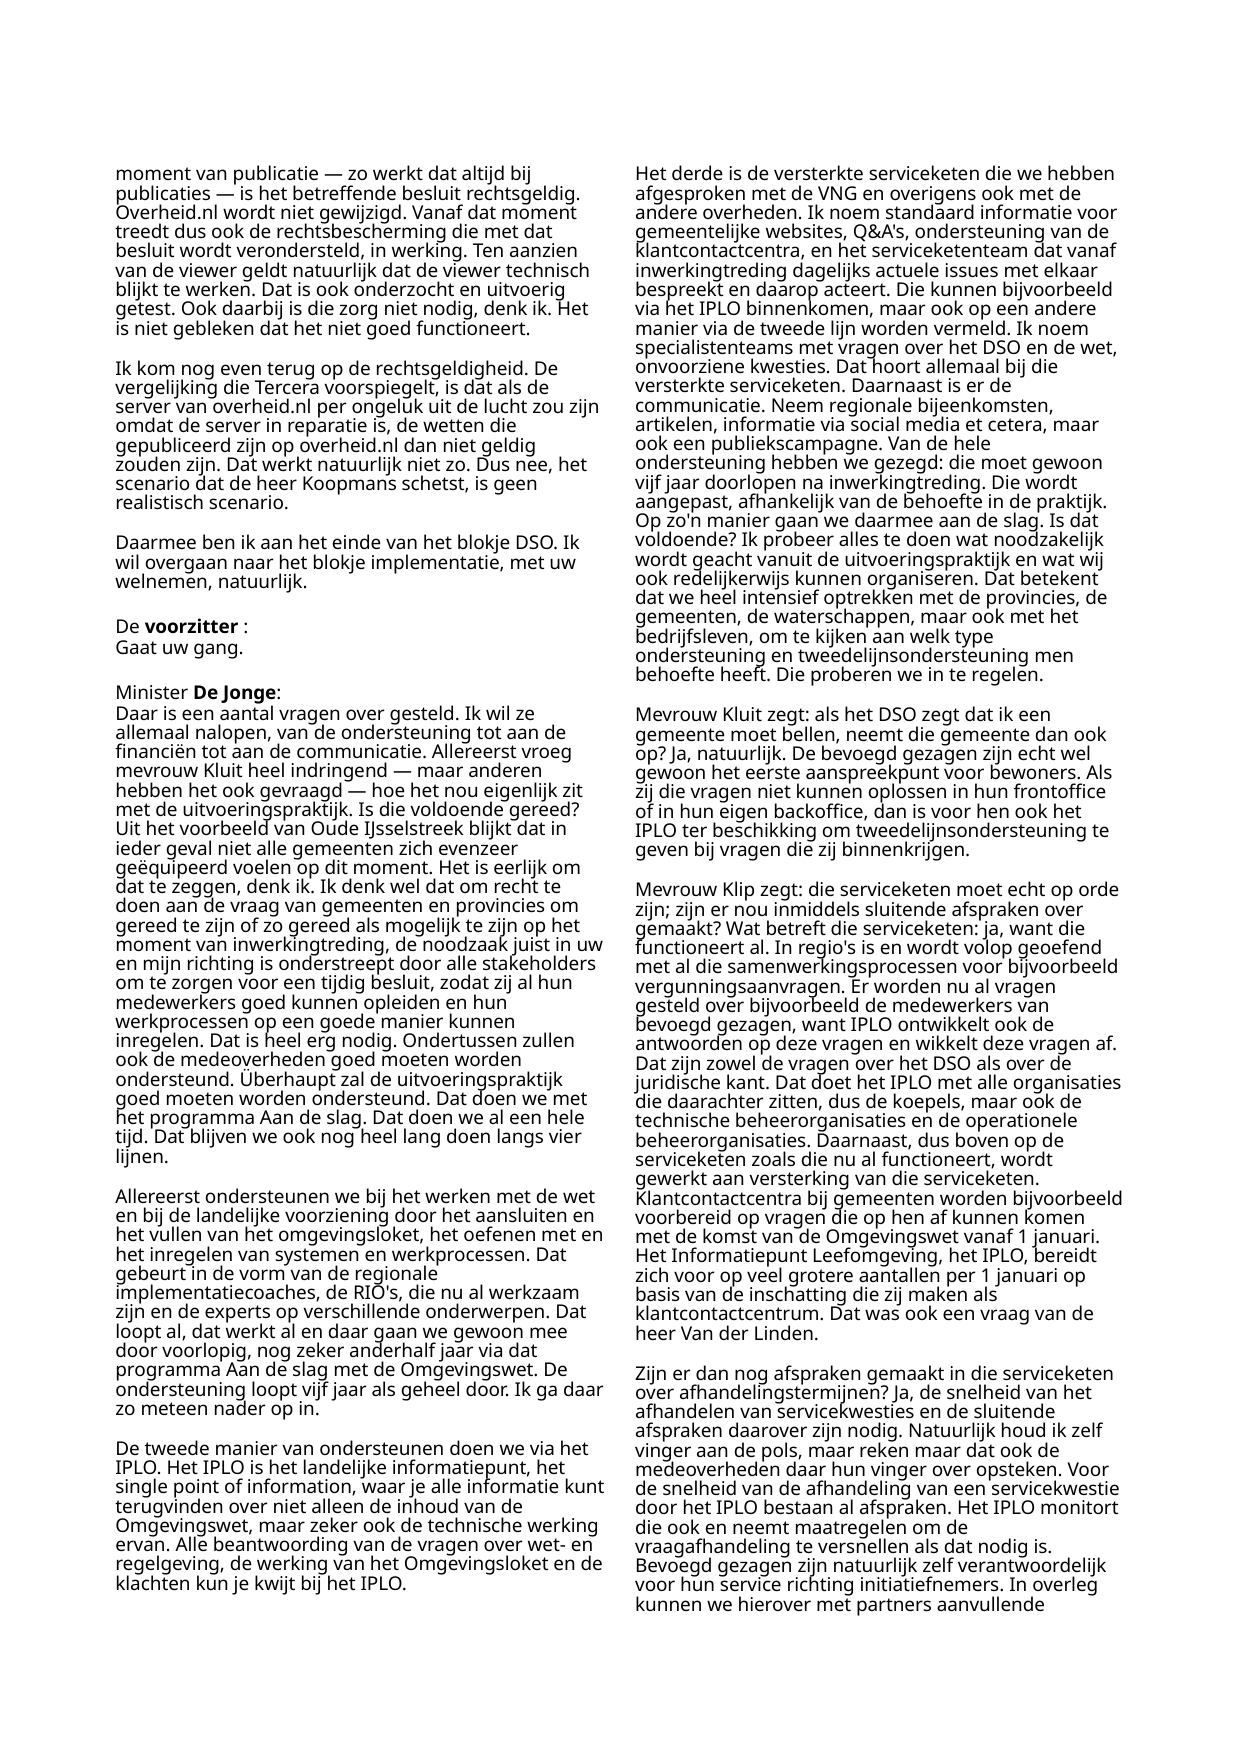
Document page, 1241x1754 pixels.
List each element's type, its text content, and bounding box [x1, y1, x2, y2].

text Minister De Jonge: [115, 679, 605, 704]
text Daar is een aantal vragen over gesteld. Ik wil ze allemaal nalopen, van de ondersteuning tot aan de financiën tot aan de communicatie. Allereerst vroeg mevrouw Kluit heel indringend — maar anderen hebben het ook gevraagd — hoe het nou eigenlijk zit met de uitvoeringspraktijk. Is die voldoende gereed? Uit het voorbeeld van Oude IJsselstreek blijkt dat in ieder geval niet alle gemeenten zich evenzeer geëquipeerd voelen op dit moment. Het is eerlijk om dat te zeggen, denk ik. Ik denk wel dat om recht te doen aan de vraag van gemeenten en provincies om gereed te zijn of zo gereed als mogelijk te zijn op het moment van inwerkingtreding, de noodzaak juist in uw en mijn richting is onderstreept door alle stakeholders om te zorgen voor een tijdig besluit, zodat zij al hun medewerkers goed kunnen opleiden en hun werkprocessen op een goede manier kunnen inregelen. Dat is heel erg nodig. Ondertussen zullen ook de medeoverheden goed moeten worden ondersteund. Überhaupt zal de uitvoeringspraktijk goed moeten worden ondersteund. Dat doen we met het programma Aan de slag. Dat doen we al een hele tijd. Dat blijven we ook nog heel lang doen langs vier lijnen. [115, 704, 605, 1167]
text moment van publicatie — zo werkt dat altijd bij publicaties — is het betreffende besluit rechtsgeldig. Overheid.nl wordt niet gewijzigd. Vanaf dat moment treedt dus ook de rechtsbescherming die met dat besluit wordt verondersteld, in werking. Ten aanzien van de viewer geldt natuurlijk dat de viewer technisch blijkt te werken. Dat is ook onderzocht en uitvoerig getest. Ook daarbij is die zorg niet nodig, denk ik. Het is niet gebleken dat het niet goed functioneert. [115, 165, 605, 339]
text Ik kom nog even terug op de rechtsgeldigheid. De vergelijking die Tercera voorspiegelt, is dat als de server van overheid.nl per ongeluk uit de lucht zou zijn omdat de server in reparatie is, de wetten die gepubliceerd zijn op overheid.nl dan niet geldig zouden zijn. Dat werkt natuurlijk niet zo. Dus nee, het scenario dat de heer Koopmans schetst, is geen realistisch scenario. [115, 359, 605, 514]
text Gaat uw gang. [115, 639, 605, 658]
text Mevrouw Kluit zegt: als het DSO zegt dat ik een gemeente moet bellen, neemt die gemeente dan ook op? Ja, natuurlijk. De bevoegd gezagen zijn echt wel gewoon het eerste aanspreekpunt voor bewoners. Als zij die vragen niet kunnen oplossen in hun frontoffice of in hun eigen backoffice, dan is voor hen ook het IPLO ter beschikking om tweedelijnsondersteuning te geven bij vragen die zij binnenkrijgen. [635, 706, 1125, 861]
text Zijn er dan nog afspraken gemaakt in die serviceketen over afhandelingstermijnen? Ja, de snelheid van het afhandelen van servicekwesties en de sluitende afspraken daarover zijn nodig. Natuurlijk houd ik zelf vinger aan de pols, maar reken maar dat ook de medeoverheden daar hun vinger over opsteken. Voor de snelheid van de afhandeling van een servicekwestie door het IPLO bestaan al afspraken. Het IPLO monitort die ook en neemt maatregelen om de vraagafhandeling te versnellen als dat nodig is. Bevoegd gezagen zijn natuurlijk zelf verantwoordelijk voor hun service richting initiatiefnemers. In overleg kunnen we hierover met partners aanvullende [635, 1364, 1125, 1615]
text Allereerst ondersteunen we bij het werken met de wet en bij de landelijke voorziening door het aansluiten en het vullen van het omgevingsloket, het oefenen met en het inregelen van systemen en werkprocessen. Dat gebeurt in de vorm van de regionale implementatiecoaches, de RIO's, die nu al werkzaam zijn en de experts op verschillende onderwerpen. Dat loopt al, dat werkt al en daar gaan we gewoon mee door voorlopig, nog zeker anderhalf jaar via dat programma Aan de slag met de Omgevingswet. De ondersteuning loopt vijf jaar als geheel door. Ik ga daar zo meteen nader op in. [115, 1188, 605, 1419]
text Daarmee ben ik aan het einde van het blokje DSO. Ik wil overgaan naar het blokje implementatie, met uw welnemen, natuurlijk. [115, 534, 605, 592]
text Mevrouw Klip zegt: die serviceketen moet echt op orde zijn; zijn er nou inmiddels sluitende afspraken over gemaakt? Wat betreft die serviceketen: ja, want die functioneert al. In regio's is en wordt volop geoefend met al die samenwerkingsprocessen voor bijvoorbeeld vergunningsaanvragen. Er worden nu al vragen gesteld over bijvoorbeeld de medewerkers van bevoegd gezagen, want IPLO ontwikkelt ook de antwoorden op deze vragen en wikkelt deze vragen af. Dat zijn zowel de vragen over het DSO als over de juridische kant. Dat doet het IPLO met alle organisaties die daarachter zitten, dus de koepels, maar ook de technische beheerorganisaties en de operationele beheerorganisaties. Daarnaast, dus boven op de serviceketen zoals die nu al functioneert, wordt gewerkt aan versterking van die serviceketen. Klantcontactcentra bij gemeenten worden bijvoorbeeld voorbereid op vragen die op hen af kunnen komen met de komst van de Omgevingswet vanaf 1 januari. Het Informatiepunt Leefomgeving, het IPLO, bereidt zich voor op veel grotere aantallen per 1 januari op basis van de inschatting die zij maken als klantcontactcentrum. Dat was ook een vraag van de heer Van der Linden. [635, 881, 1125, 1344]
text De voorzitter : [115, 613, 605, 639]
text Het derde is de versterkte serviceketen die we hebben afgesproken met de VNG en overigens ook met de andere overheden. Ik noem standaard informatie voor gemeentelijke websites, Q&A's, ondersteuning van de klantcontactcentra, en het serviceketenteam dat vanaf inwerkingtreding dagelijks actuele issues met elkaar bespreekt en daarop acteert. Die kunnen bijvoorbeeld via het IPLO binnenkomen, maar ook op een andere manier via de tweede lijn worden vermeld. Ik noem specialistenteams met vragen over het DSO en de wet, onvoorziene kwesties. Dat hoort allemaal bij die versterkte serviceketen. Daarnaast is er de communicatie. Neem regionale bijeenkomsten, artikelen, informatie via social media et cetera, maar ook een publiekscampagne. Van de hele ondersteuning hebben we gezegd: die moet gewoon vijf jaar doorlopen na inwerkingtreding. Die wordt aangepast, afhankelijk van de behoefte in de praktijk. Op zo'n manier gaan we daarmee aan de slag. Is dat voldoende? Ik probeer alles te doen wat noodzakelijk wordt geacht vanuit de uitvoeringspraktijk en wat wij ook redelijkerwijs kunnen organiseren. Dat betekent dat we heel intensief optrekken met de provincies, de gemeenten, de waterschappen, maar ook met het bedrijfsleven, om te kijken aan welk type ondersteuning en tweedelijnsondersteuning men behoefte heeft. Die proberen we in te regelen. [635, 165, 1125, 686]
text De tweede manier van ondersteunen doen we via het IPLO. Het IPLO is het landelijke informatiepunt, het single point of information, waar je alle informatie kunt terugvinden over niet alleen de inhoud van de Omgevingswet, maar zeker ook de technische werking ervan. Alle beantwoording van de vragen over wet- en regelgeving, de werking van het Omgevingsloket en de klachten kun je kwijt bij het IPLO. [115, 1440, 605, 1594]
